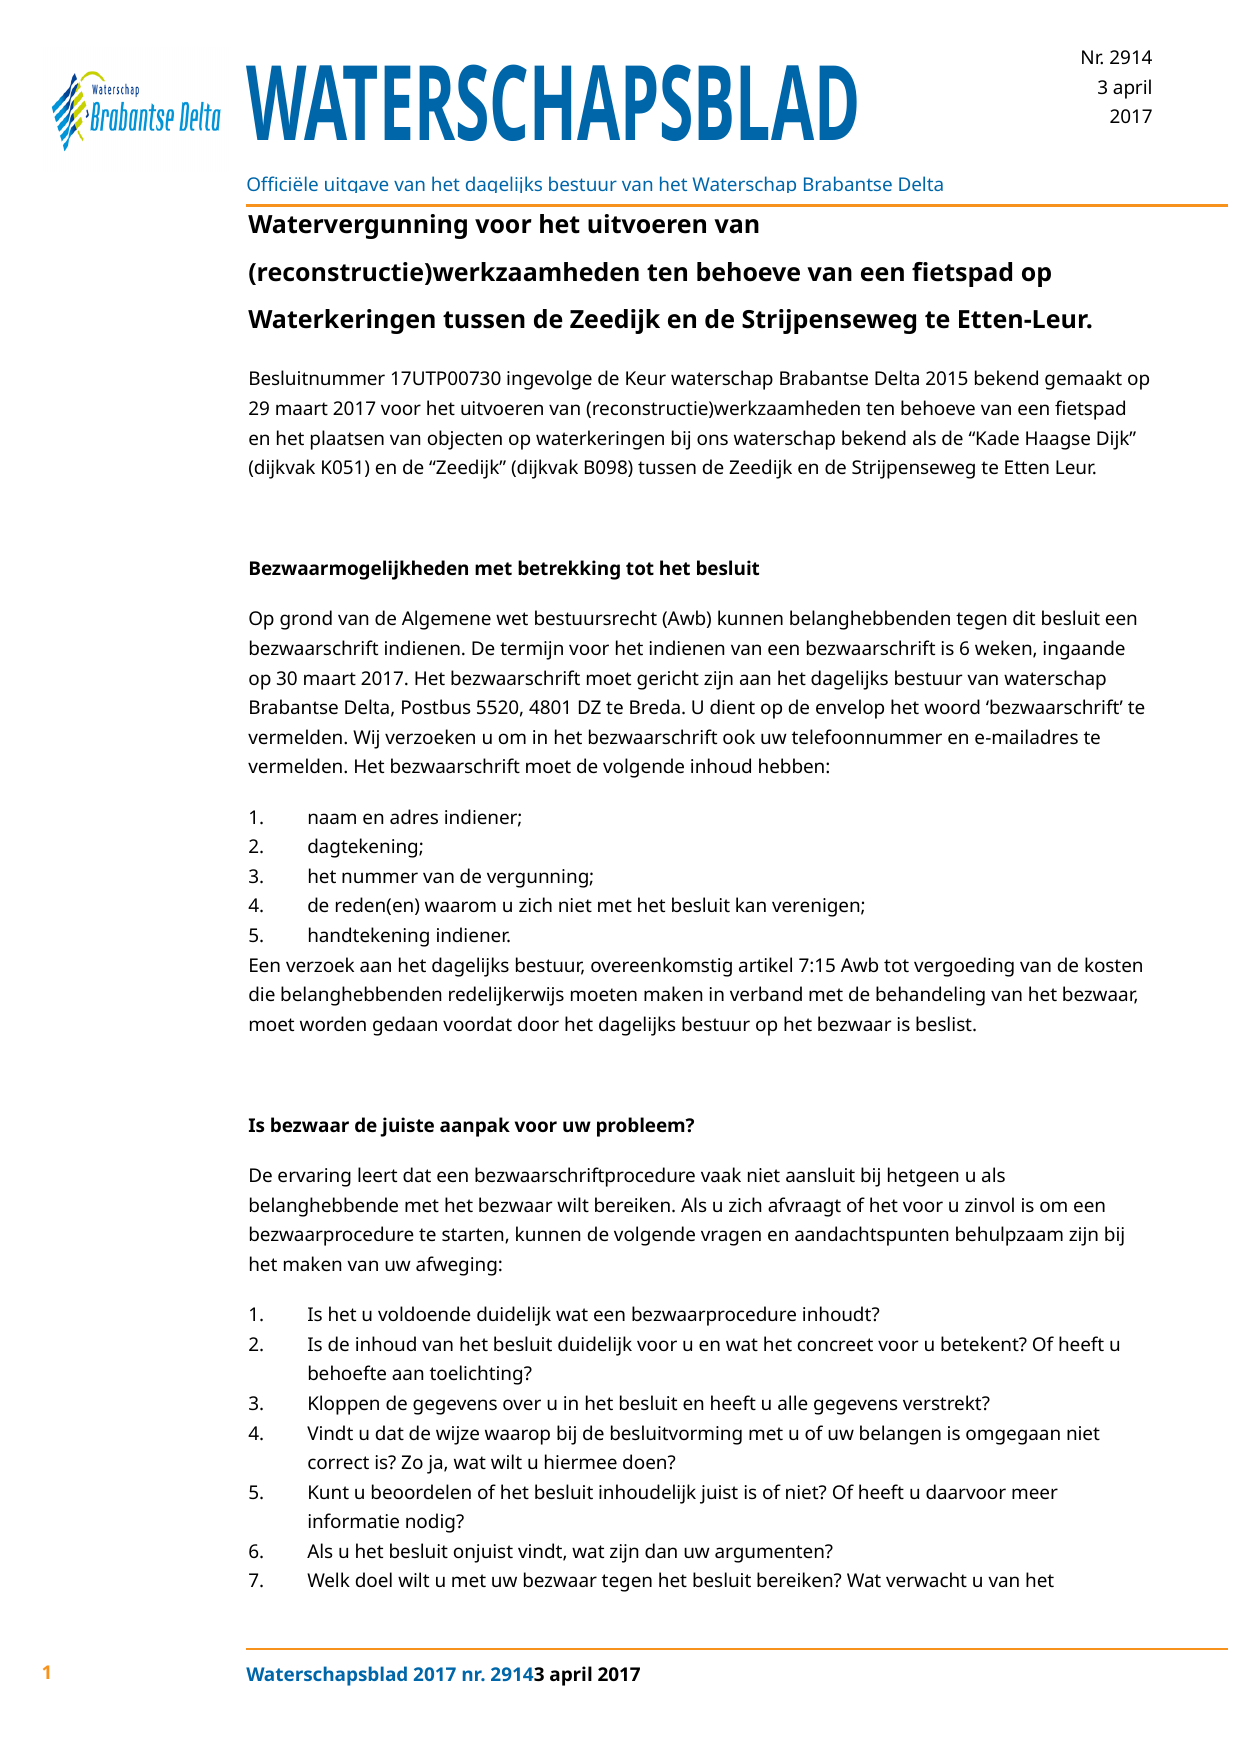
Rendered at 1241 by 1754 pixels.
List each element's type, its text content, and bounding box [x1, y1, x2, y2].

text Een verzoek aan het dagelijks bestuur, overeenkomstig artikel 7:15 Awb tot vergoeding van de kosten die belanghebbenden redelijkerwijs moeten maken in verband met de behandeling van het bezwaar, moet worden gedaan voordat door het dagelijks bestuur op het bezwaar is beslist. [248, 952, 1152, 1037]
text Watervergunning voor het uitvoeren van (reconstructie)werkzaamheden ten behoeve van een fietspad op Waterkeringen tussen de Zeedijk en de Strijpenseweg te Etten-Leur. [248, 207, 1152, 336]
list Welk doel wilt u met uw bezwaar tegen het besluit bereiken? Wat verwacht u van het [248, 1568, 1152, 1593]
picture [41, 47, 231, 172]
text Is bezwaar de juiste aanpak voor uw probleem? [248, 1112, 1152, 1137]
list Is het u voldoende duidelijk wat een bezwaarprocedure inhoudt? [248, 1301, 1152, 1327]
list het nummer van de vergunning; [248, 863, 1152, 889]
list Is de inhoud van het besluit duidelijk voor u en wat het concreet voor u betekent? Of heeft u behoefte aan toelichting? [248, 1331, 1152, 1386]
list Vindt u dat de wijze waarop bij de besluitvorming met u of uw belangen is omgegaan niet correct is? Zo ja, wat wilt u hiermee doen? [248, 1420, 1152, 1475]
list dagtekening; [248, 833, 1152, 859]
list Kloppen de gegevens over u in het besluit en heeft u alle gegevens verstrekt? [248, 1390, 1152, 1416]
list handtekening indiener. [248, 922, 1152, 948]
text De ervaring leert dat een bezwaarschriftprocedure vaak niet aansluit bij hetgeen u als belanghebbende met het bezwaar wilt bereiken. Als u zich afvraagt of het voor u zinvol is om een bezwaarprocedure te starten, kunnen de volgende vragen en aandachtspunten behulpzaam zijn bij het maken van uw afweging: [248, 1162, 1152, 1277]
text Besluitnummer 17UTP00730 ingevolge de Keur waterschap Brabantse Delta 2015 bekend gemaakt op 29 maart 2017 voor het uitvoeren van (reconstructie)werkzaamheden ten behoeve van een fietspad en het plaatsen van objecten op waterkeringen bij ons waterschap bekend als de “Kade Haagse Dijk” (dijkvak K051) en de “Zeedijk” (dijkvak B098) tussen de Zeedijk en de Strijpenseweg te Etten Leur. [248, 366, 1152, 480]
list naam en adres indiener; [248, 804, 1152, 829]
text Bezwaarmogelijkheden met betrekking tot het besluit [248, 555, 1152, 581]
list de reden(en) waarom u zich niet met het besluit kan verenigen; [248, 893, 1152, 918]
text Op grond van de Algemene wet bestuursrecht (Awb) kunnen belanghebbenden tegen dit besluit een bezwaarschrift indienen. De termijn voor het indienen van een bezwaarschrift is 6 weken, ingaande op 30 maart 2017. Het bezwaarschrift moet gericht zijn aan het dagelijks bestuur van waterschap Brabantse Delta, Postbus 5520, 4801 DZ te Breda. U dient op de envelop het woord ‘bezwaarschrift’ te vermelden. Wij verzoeken u om in het bezwaarschrift ook uw telefoonnummer en e‑mailadres te vermelden. Het bezwaarschrift moet de volgende inhoud hebben: [248, 606, 1152, 779]
list Kunt u beoordelen of het besluit inhoudelijk juist is of niet? Of heeft u daarvoor meer informatie nodig? [248, 1479, 1152, 1534]
list Als u het besluit onjuist vindt, wat zijn dan uw argumenten? [248, 1538, 1152, 1564]
